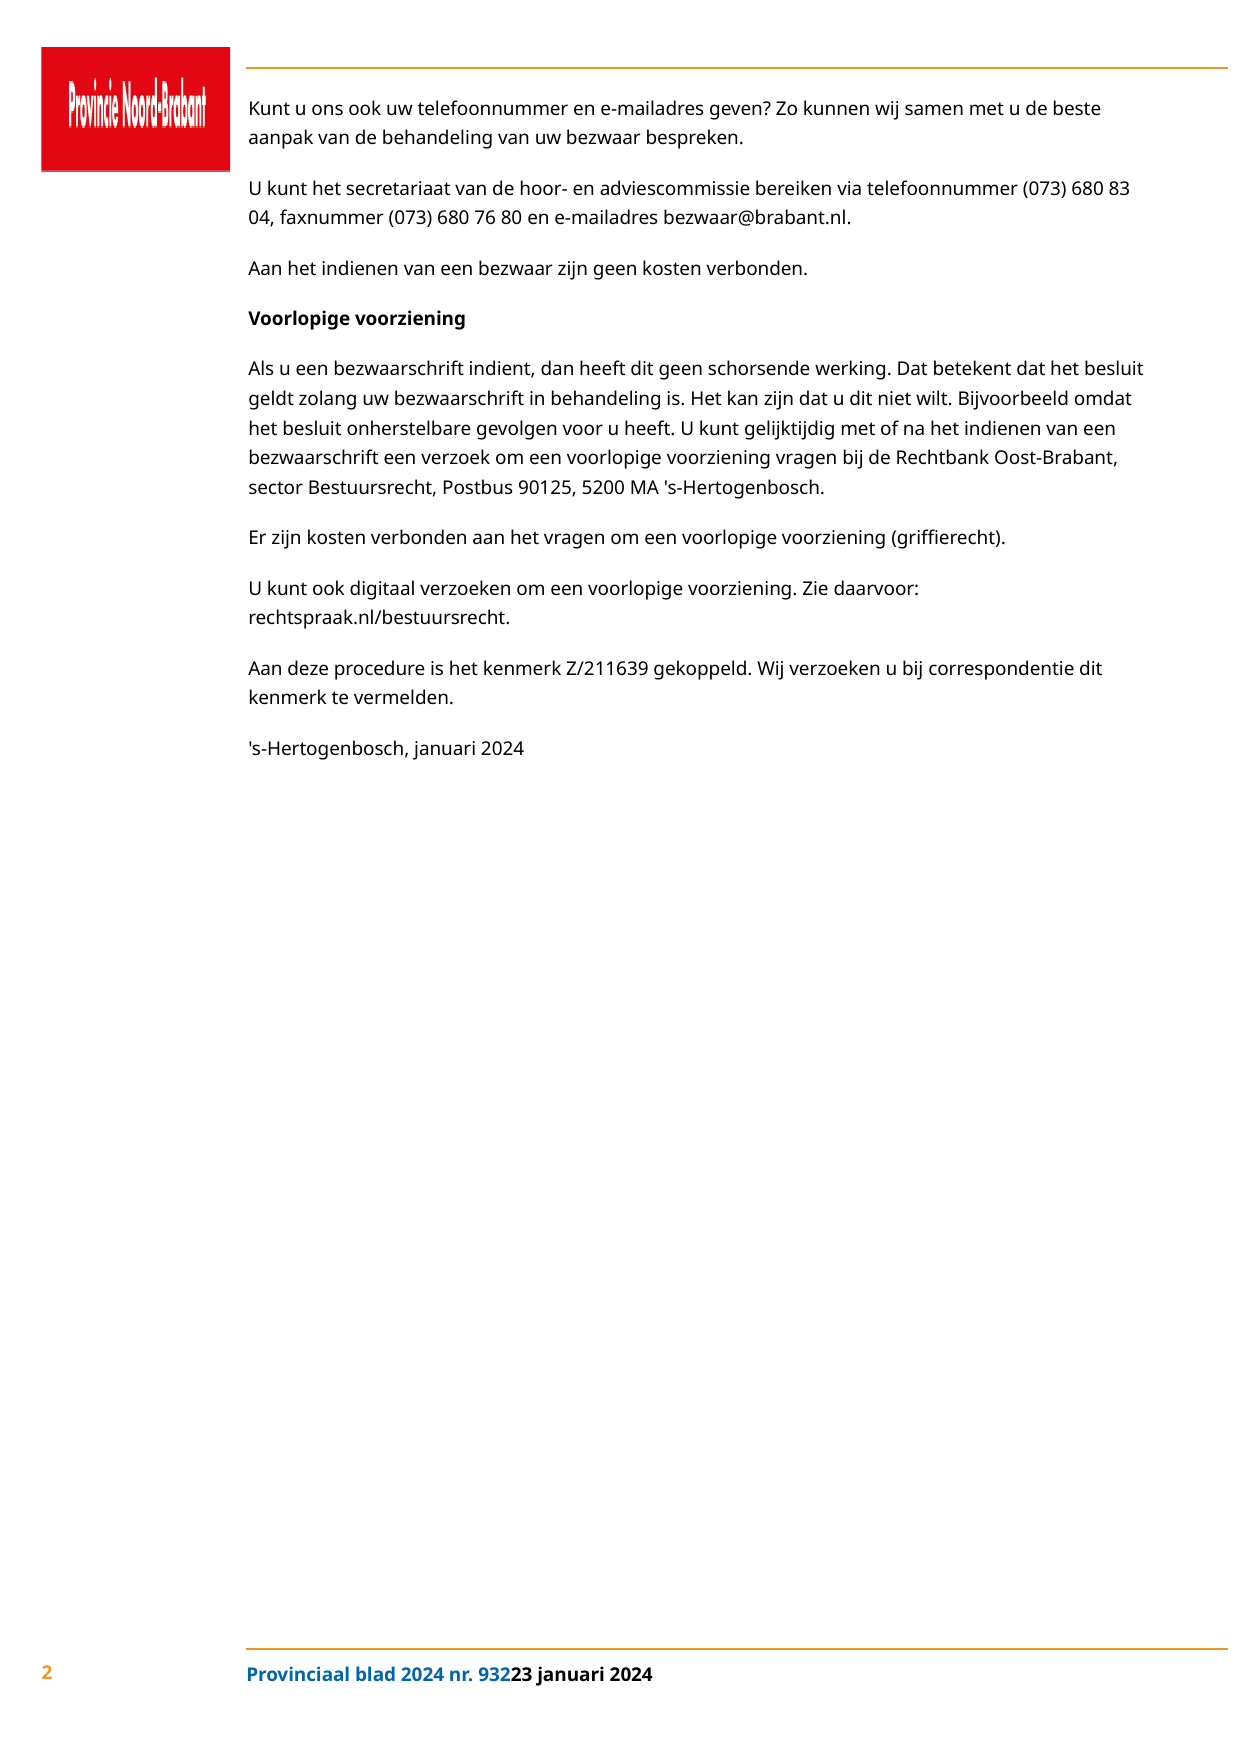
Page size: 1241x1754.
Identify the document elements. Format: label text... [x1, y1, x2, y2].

text Kunt u ons ook uw telefoonnummer en e-mailadres geven? Zo kunnen wij samen met u de beste aanpak van de behandeling van uw bezwaar bespreken. [248, 95, 1152, 150]
text Aan het indienen van een bezwaar zijn geen kosten verbonden. [248, 255, 1152, 281]
text 's-Hertogenbosch, januari 2024 [248, 735, 1152, 761]
text Aan deze procedure is het kenmerk Z/211639 gekoppeld. Wij verzoeken u bij correspondentie dit kenmerk te vermelden. [248, 655, 1152, 710]
picture [41, 47, 231, 172]
text U kunt het secretariaat van de hoor- en adviescommissie bereiken via telefoonnummer (073) 680 83 04, faxnummer (073) 680 76 80 en e-mailadres bezwaar@brabant.nl. [248, 175, 1152, 230]
text Voorlopige voorziening [248, 305, 1152, 331]
text Als u een bezwaarschrift indient, dan heeft dit geen schorsende werking. Dat betekent dat het besluit geldt zolang uw bezwaarschrift in behandeling is. Het kan zijn dat u dit niet wilt. Bijvoorbeeld omdat het besluit onherstelbare gevolgen voor u heeft. U kunt gelijktijdig met of na het indienen van een bezwaarschrift een verzoek om een voorlopige voorziening vragen bij de Rechtbank Oost-Brabant, sector Bestuursrecht, Postbus 90125, 5200 MA 's‑Hertogenbosch. [248, 356, 1152, 500]
text U kunt ook digitaal verzoeken om een voorlopige voorziening. Zie daarvoor: rechtspraak.nl/bestuursrecht. [248, 575, 1152, 630]
text Er zijn kosten verbonden aan het vragen om een voorlopige voorziening (griffierecht). [248, 524, 1152, 550]
